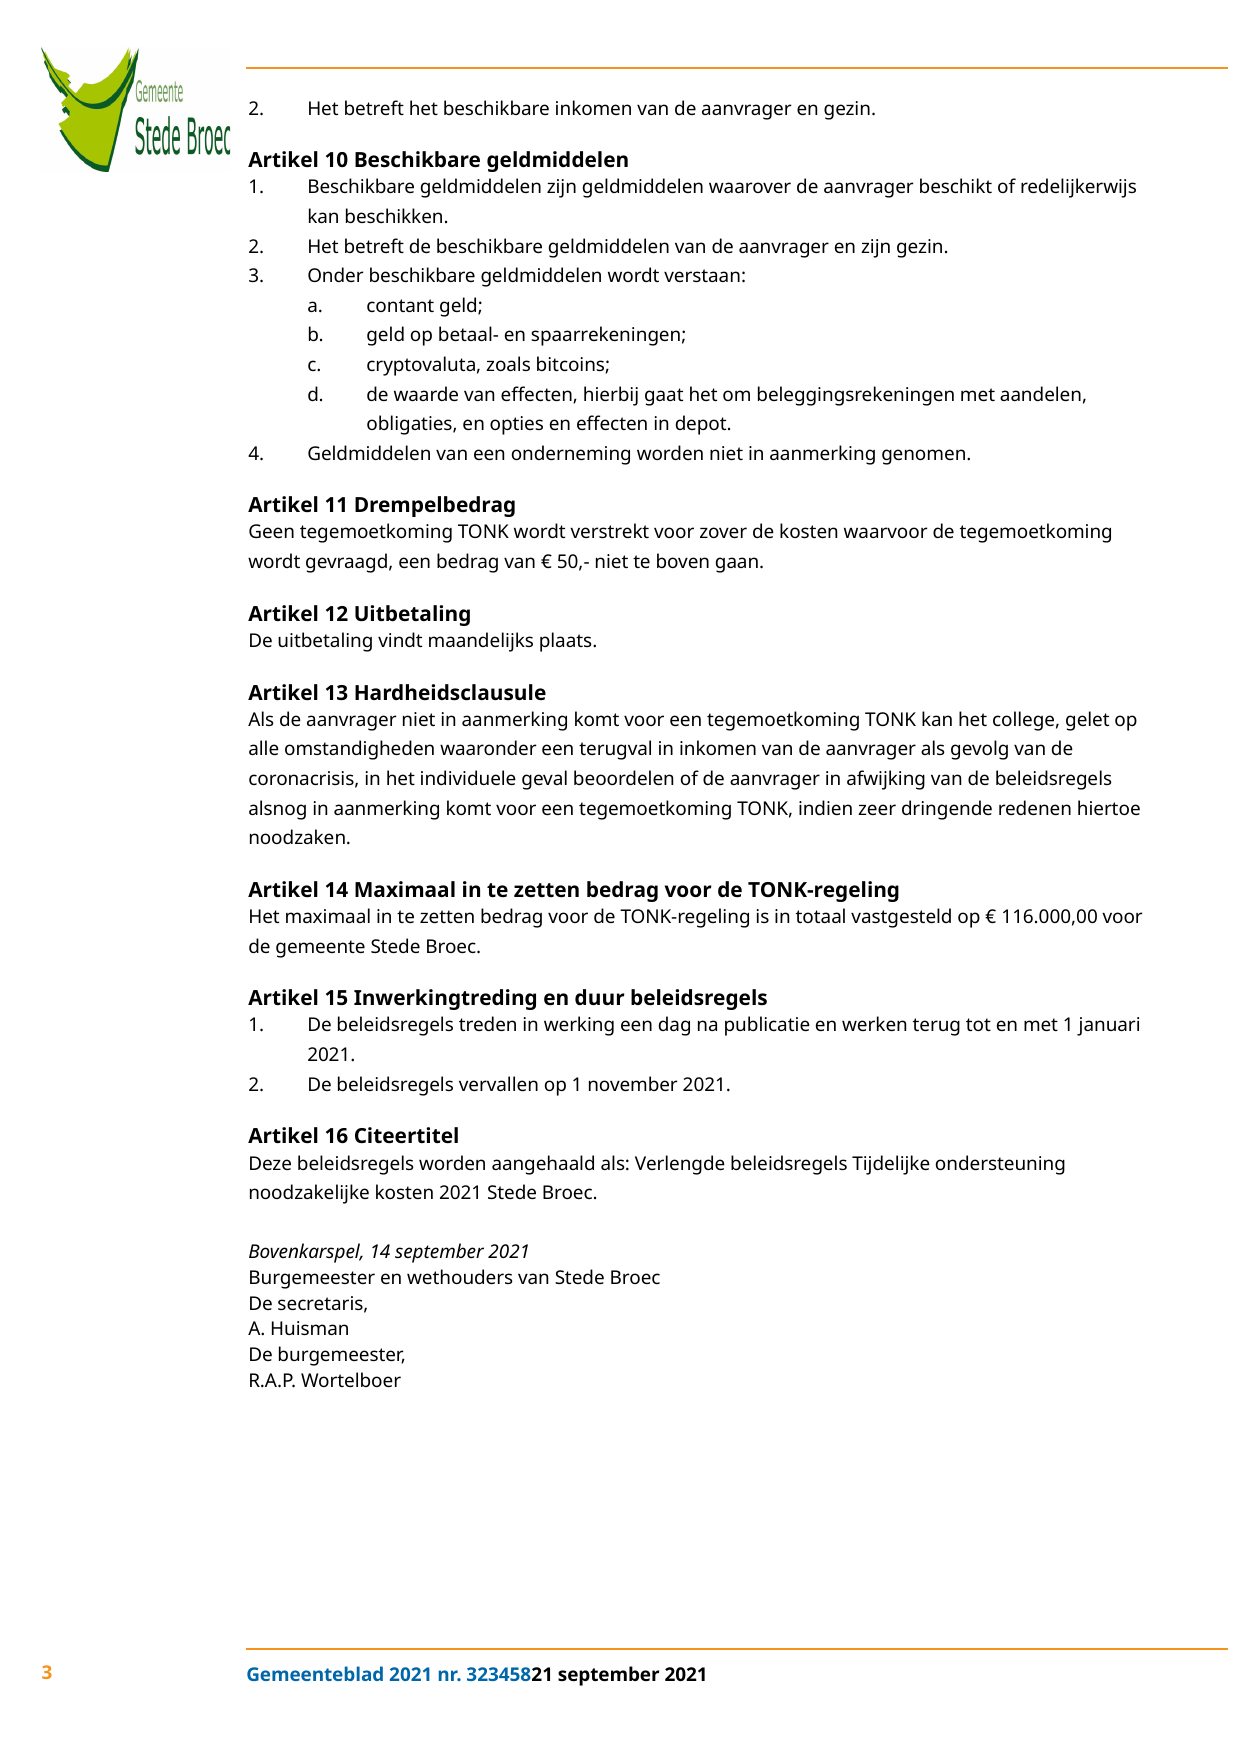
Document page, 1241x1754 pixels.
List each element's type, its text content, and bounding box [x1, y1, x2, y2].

text Artikel 12 Uitbetaling [248, 599, 1152, 627]
list Het betreft de beschikbare geldmiddelen van de aanvrager en zijn gezin. [248, 233, 1152, 258]
text De burgemeester, [248, 1341, 1152, 1367]
text A. Huisman [248, 1316, 1152, 1341]
list Beschikbare geldmiddelen zijn geldmiddelen waarover de aanvrager beschikt of redelijkerwijs kan beschikken. [248, 174, 1152, 229]
text Geen tegemoetkoming TONK wordt verstrekt voor zover de kosten waarvoor de tegemoetkoming wordt gevraagd, een bedrag van € 50,- niet te boven gaan. [248, 519, 1152, 574]
picture [41, 47, 231, 172]
text De uitbetaling vindt maandelijks plaats. [248, 627, 1152, 653]
list De beleidsregels vervallen op 1 november 2021. [248, 1071, 1152, 1097]
list Onder beschikbare geldmiddelen wordt verstaan: [248, 262, 1152, 288]
text Artikel 11 Drempelbedrag [248, 490, 1152, 519]
list geld op betaal- en spaarrekeningen; [307, 322, 1152, 347]
text Als de aanvrager niet in aanmerking komt voor een tegemoetkoming TONK kan het college, gelet op alle omstandigheden waaronder een terugval in inkomen van de aanvrager als gevolg van de coronacrisis, in het individuele geval beoordelen of de aanvrager in afwijking van de beleidsregels alsnog in aanmerking komt voor een tegemoetkoming TONK, indien zeer dringende redenen hiertoe noodzaken. [248, 706, 1152, 850]
text Bovenkarspel, 14 september 2021 [248, 1238, 1152, 1264]
list de waarde van effecten, hierbij gaat het om beleggingsrekeningen met aandelen, obligaties, en opties en effecten in depot. [307, 381, 1152, 436]
text De secretaris, [248, 1290, 1152, 1316]
text Artikel 16 Citeertitel [248, 1121, 1152, 1150]
text Artikel 15 Inwerkingtreding en duur beleidsregels [248, 983, 1152, 1012]
text Het maximaal in te zetten bedrag voor de TONK-regeling is in totaal vastgesteld op € 116.000,00 voor de gemeente Stede Broec. [248, 903, 1152, 958]
list cryptovaluta, zoals bitcoins; [307, 351, 1152, 377]
text Artikel 13 Hardheidsclausule [248, 678, 1152, 706]
list De beleidsregels treden in werking een dag na publicatie en werken terug tot en met 1 januari 2021. [248, 1012, 1152, 1067]
text Deze beleidsregels worden aangehaald als: Verlengde beleidsregels Tijdelijke ondersteuning noodzakelijke kosten 2021 Stede Broec. [248, 1150, 1152, 1205]
list Het betreft het beschikbare inkomen van de aanvrager en gezin. [248, 95, 1152, 121]
text Burgemeester en wethouders van Stede Broec [248, 1264, 1152, 1290]
list contant geld; [307, 292, 1152, 318]
text R.A.P. Wortelboer [248, 1367, 1152, 1393]
text Artikel 10 Beschikbare geldmiddelen [248, 145, 1152, 174]
list Geldmiddelen van een onderneming worden niet in aanmerking genomen. [248, 440, 1152, 466]
text Artikel 14 Maximaal in te zetten bedrag voor de TONK-regeling [248, 875, 1152, 903]
